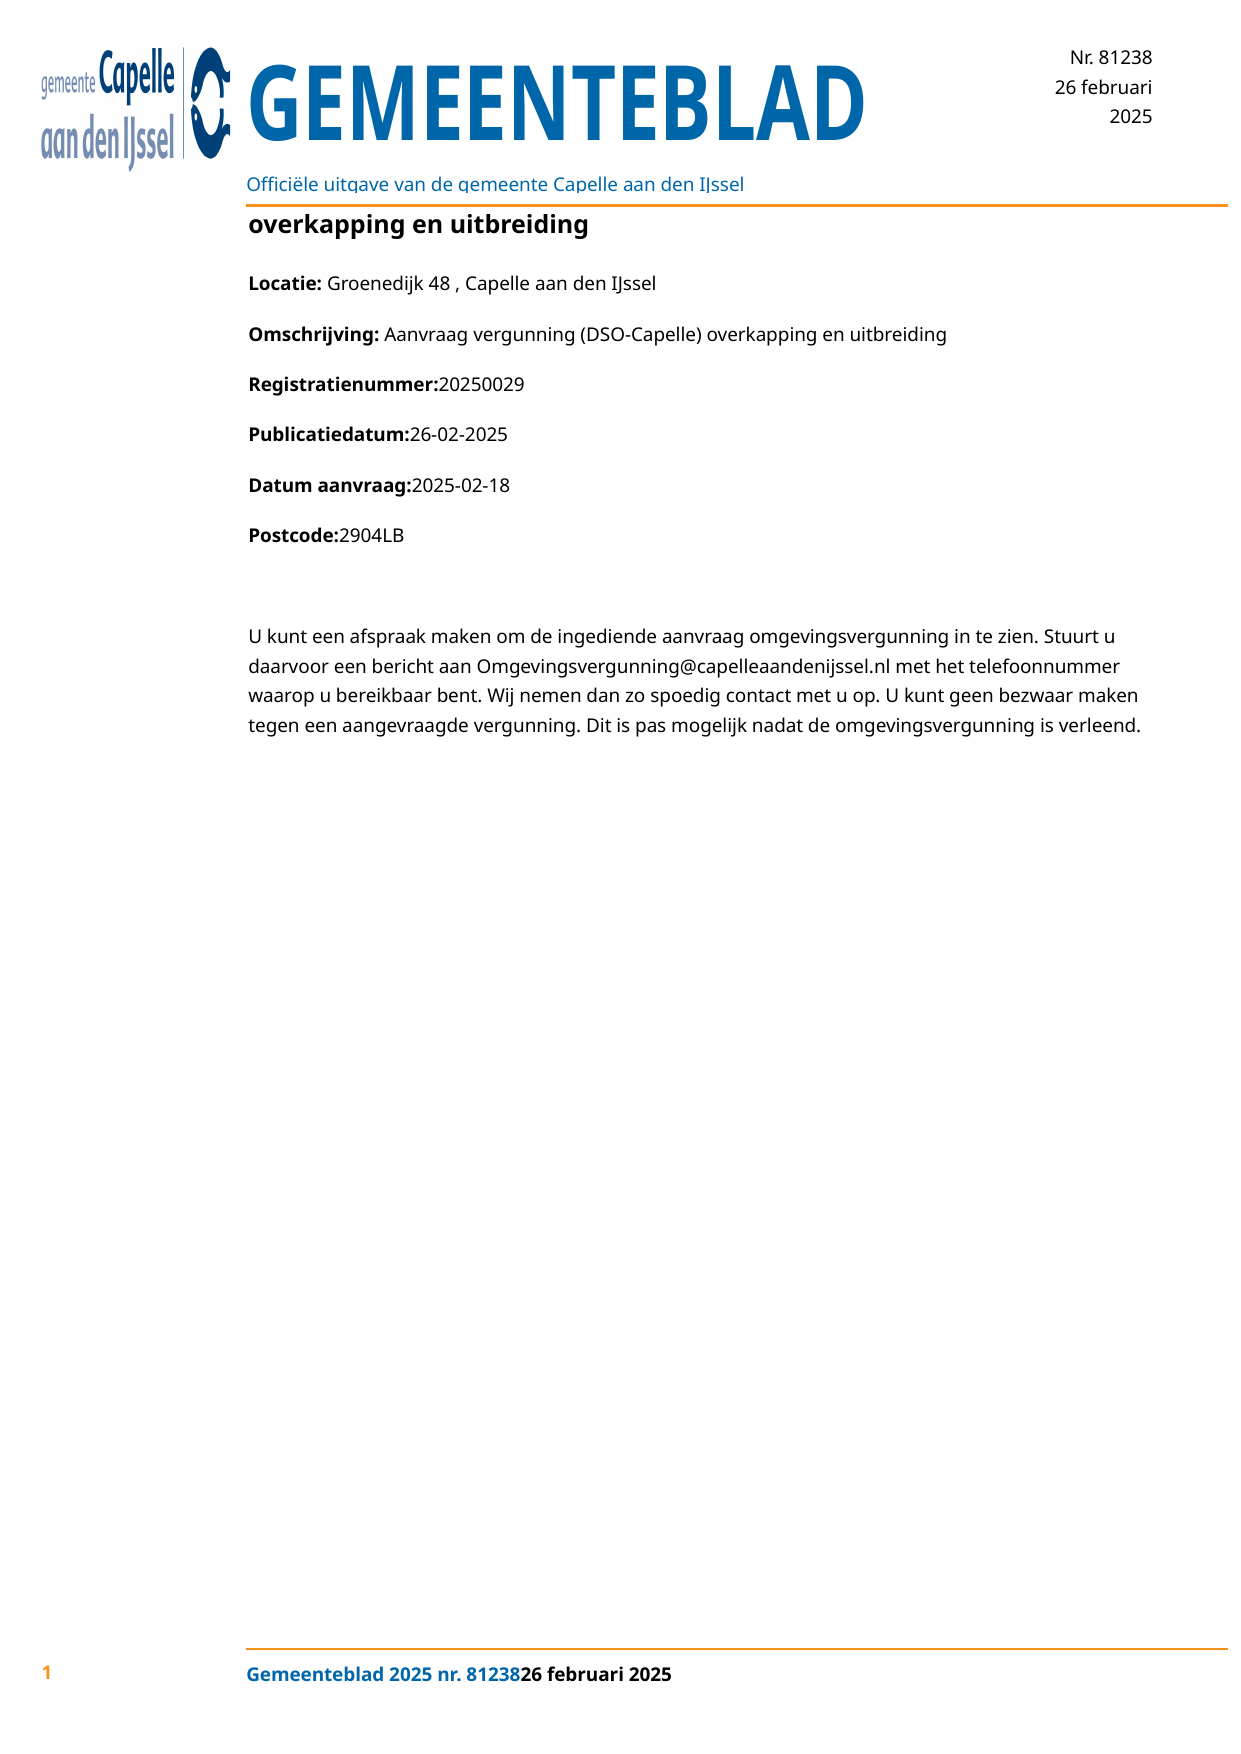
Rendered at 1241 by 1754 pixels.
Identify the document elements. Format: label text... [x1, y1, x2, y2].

text Registratienummer:20250029 [248, 371, 1152, 397]
text Omschrijving: Aanvraag vergunning (DSO-Capelle) overkapping en uitbreiding [248, 321, 1152, 346]
text Postcode:2904LB [248, 522, 1152, 548]
text Locatie: Groenedijk 48 , Capelle aan den IJssel [248, 270, 1152, 296]
text Publicatiedatum:26-02-2025 [248, 422, 1152, 447]
text U kunt een afspraak maken om de ingediende aanvraag omgevingsvergunning in te zien. Stuurt u daarvoor een bericht aan Omgevingsvergunning@capelleaandenijssel.nl met het telefoonnummer waarop u bereikbaar bent. Wij nemen dan zo spoedig contact met u op. U kunt geen bezwaar maken tegen een aangevraagde vergunning. Dit is pas mogelijk nadat de omgevingsvergunning is verleend. [248, 623, 1152, 738]
picture [41, 47, 231, 172]
text Datum aanvraag:2025-02-18 [248, 472, 1152, 498]
text overkapping en uitbreiding [248, 207, 1152, 241]
